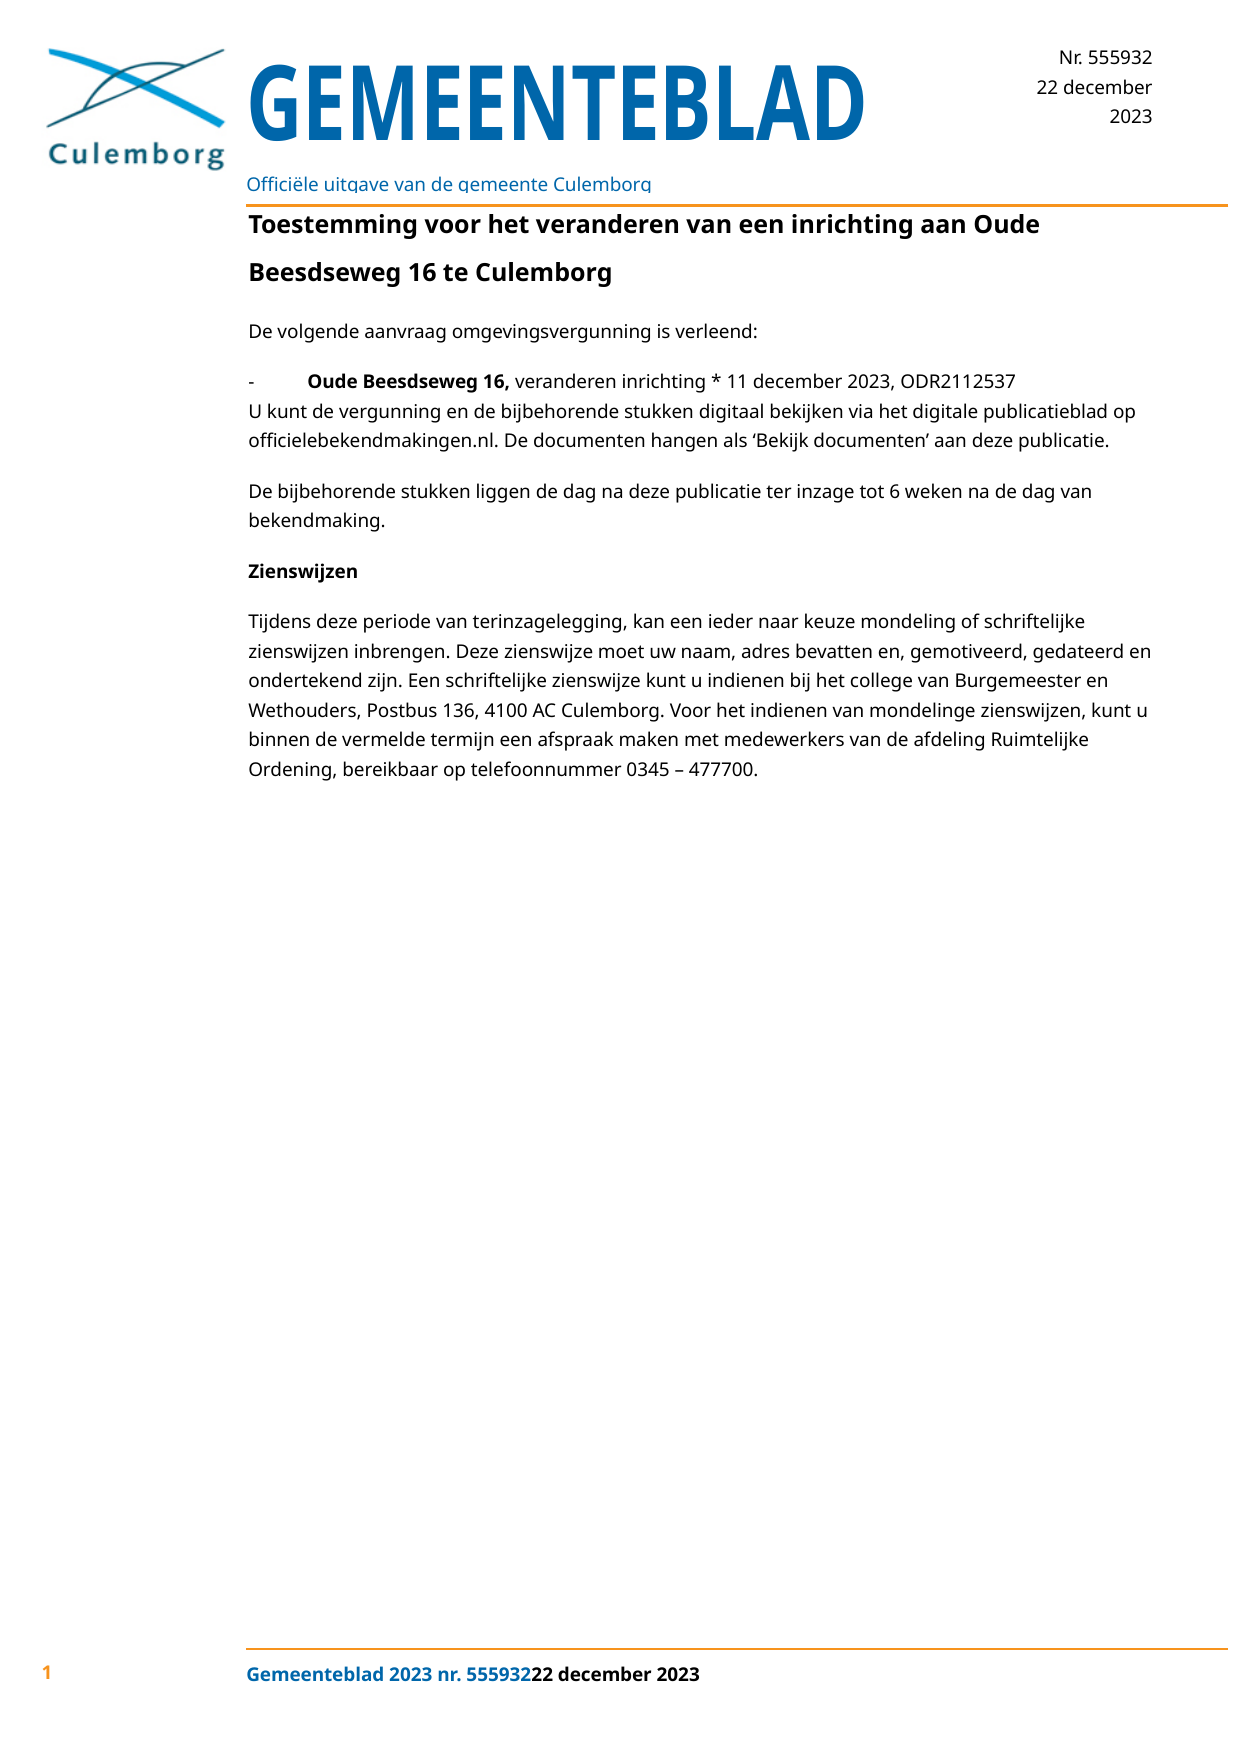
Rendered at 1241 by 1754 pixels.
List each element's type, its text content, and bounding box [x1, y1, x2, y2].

picture [41, 47, 231, 172]
text De bijbehorende stukken liggen de dag na deze publicatie ter inzage tot 6 weken na de dag van bekendmaking. [248, 478, 1152, 533]
list Oude Beesdseweg 16, veranderen inrichting * 11 december 2023, ODR2112537 [248, 368, 1152, 394]
text U kunt de vergunning en de bijbehorende stukken digitaal bekijken via het digitale publicatieblad op officielebekendmakingen.nl. De documenten hangen als ‘Bekijk documenten’ aan deze publicatie. [248, 398, 1152, 453]
text Toestemming voor het veranderen van een inrichting aan Oude Beesdseweg 16 te Culemborg [248, 207, 1152, 288]
text Tijdens deze periode van terinzagelegging, kan een ieder naar keuze mondeling of schriftelijke zienswijzen inbrengen. Deze zienswijze moet uw naam, adres bevatten en, gemotiveerd, gedateerd en ondertekend zijn. Een schriftelijke zienswijze kunt u indienen bij het college van Burgemeester en Wethouders, Postbus 136, 4100 AC Culemborg. Voor het indienen van mondelinge zienswijzen, kunt u binnen de vermelde termijn een afspraak maken met medewerkers van de afdeling Ruimtelijke Ordening, bereikbaar op telefoonnummer 0345 – 477700. [248, 608, 1152, 782]
text Zienswijzen [248, 558, 1152, 584]
text De volgende aanvraag omgevingsvergunning is verleend: [248, 318, 1152, 344]
